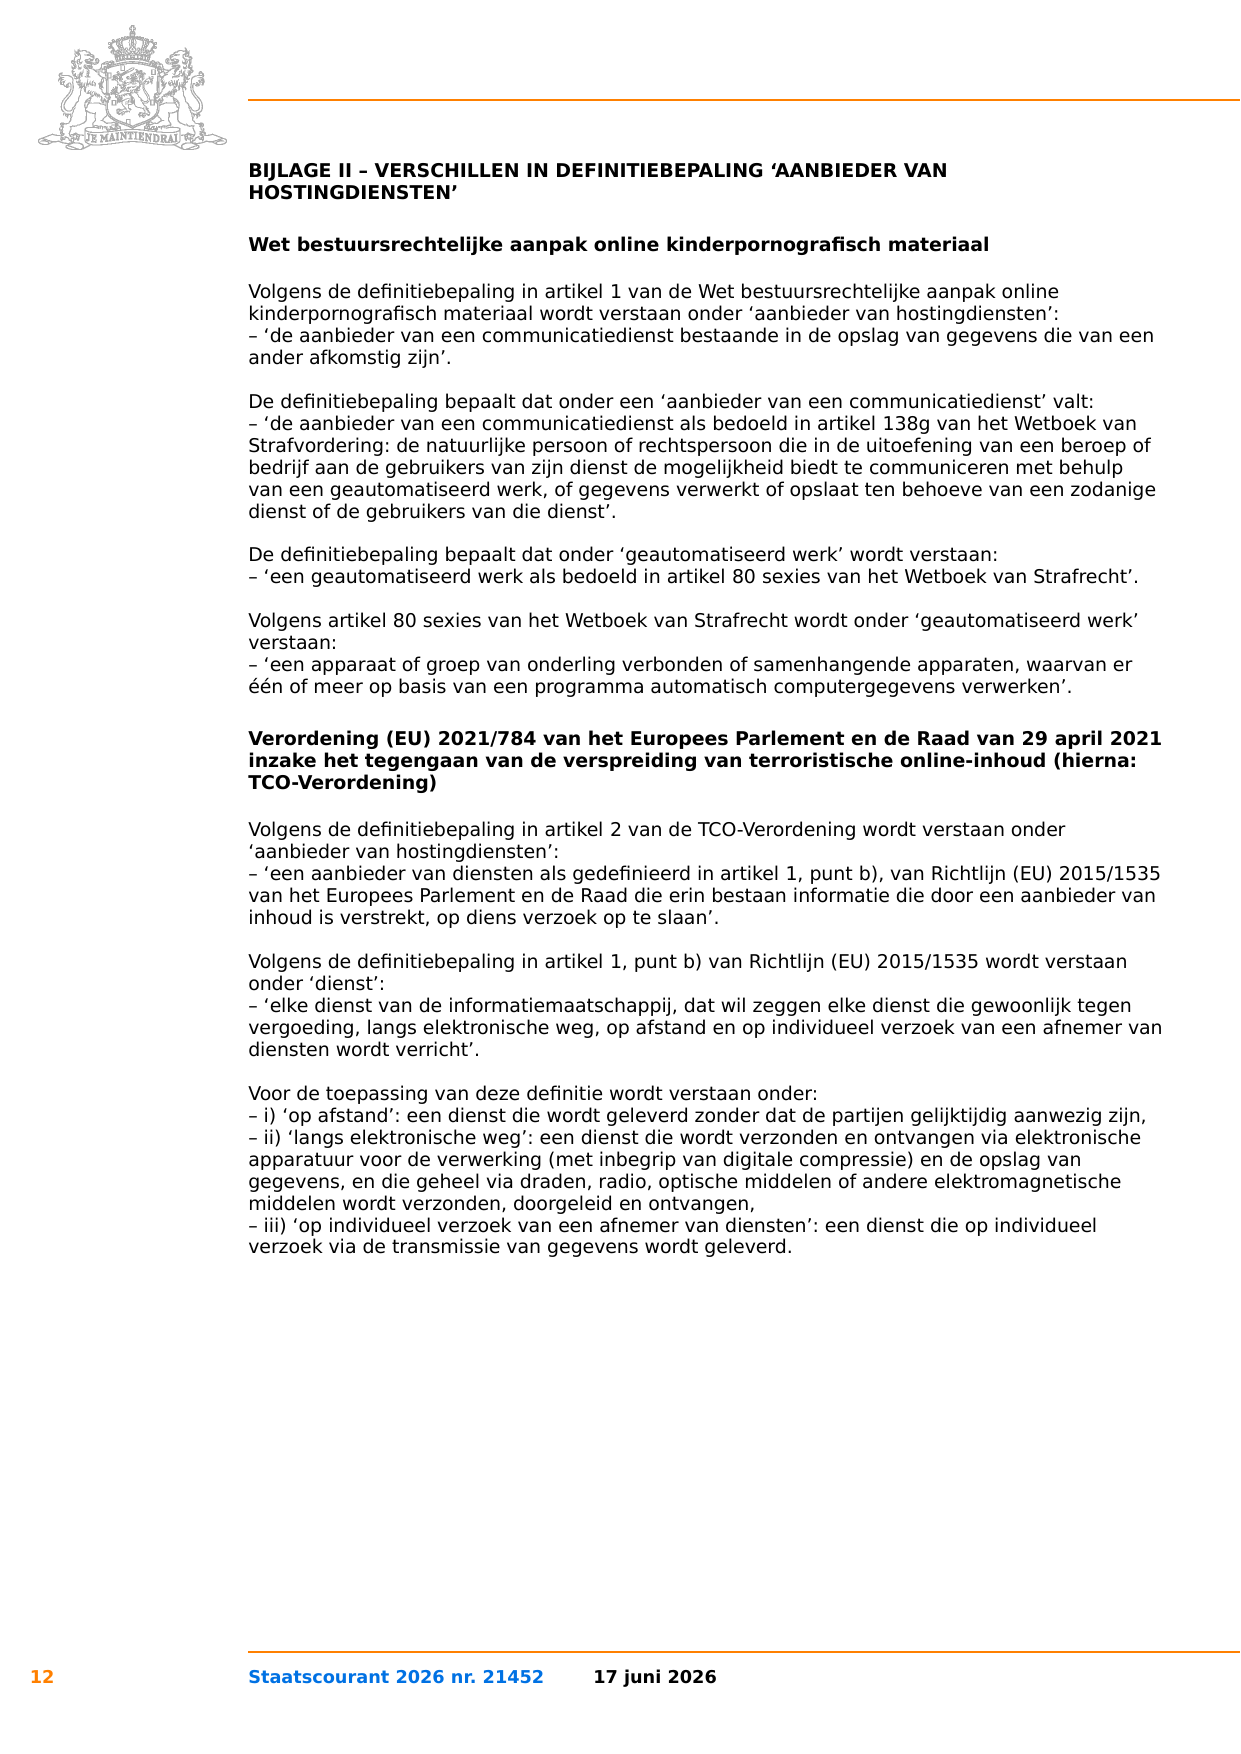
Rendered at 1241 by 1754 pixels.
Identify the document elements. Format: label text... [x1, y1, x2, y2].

text – ii) ‘langs elektronische weg’: een dienst die wordt verzonden en ontvangen via elektronische apparatuur voor de verwerking (met inbegrip van digitale compressie) en de opslag van gegevens, en die geheel via draden, radio, optische middelen of andere elektromagnetische middelen wordt verzonden, doorgeleid en ontvangen, [248, 1127, 1163, 1214]
text – ‘een geautomatiseerd werk als bedoeld in artikel 80 sexies van het Wetboek van Strafrecht’. [248, 566, 1163, 588]
text – ‘een aanbieder van diensten als gedefinieerd in artikel 1, punt b), van Richtlijn (EU) 2015/1535 van het Europees Parlement en de Raad die erin bestaan informatie die door een aanbieder van inhoud is verstrekt, op diens verzoek op te slaan’. [248, 863, 1163, 929]
subtitle BIJLAGE II – VERSCHILLEN IN DEFINITIEBEPALING ‘AANBIEDER VAN HOSTINGDIENSTEN’ [248, 160, 1163, 204]
text Volgens de definitiebepaling in artikel 1 van de Wet bestuursrechtelijke aanpak online kinderpornografisch materiaal wordt verstaan onder ‘aanbieder van hostingdiensten’: [248, 281, 1163, 325]
text – iii) ‘op individueel verzoek van een afnemer van diensten’: een dienst die op individueel verzoek via de transmissie van gegevens wordt geleverd. [248, 1214, 1163, 1258]
text Volgens de definitiebepaling in artikel 1, punt b) van Richtlijn (EU) 2015/1535 wordt verstaan onder ‘dienst’: [248, 951, 1163, 995]
text Volgens de definitiebepaling in artikel 2 van de TCO-Verordening wordt verstaan onder ‘aanbieder van hostingdiensten’: [248, 819, 1163, 863]
text – ‘de aanbieder van een communicatiedienst bestaande in de opslag van gegevens die van een ander afkomstig zijn’. [248, 325, 1163, 369]
text De definitiebepaling bepaalt dat onder een ‘aanbieder van een communicatiedienst’ valt: [248, 391, 1163, 413]
text De definitiebepaling bepaalt dat onder ‘geautomatiseerd werk’ wordt verstaan: [248, 544, 1163, 566]
text – ‘een apparaat of groep van onderling verbonden of samenhangende apparaten, waarvan er één of meer op basis van een programma automatisch computergegevens verwerken’. [248, 654, 1163, 698]
text Voor de toepassing van deze definitie wordt verstaan onder: [248, 1083, 1163, 1104]
subtitle Wet bestuursrechtelijke aanpak online kinderpornografisch materiaal [248, 234, 1163, 256]
picture [38, 25, 227, 150]
text Volgens artikel 80 sexies van het Wetboek van Strafrecht wordt onder ‘geautomatiseerd werk’ verstaan: [248, 610, 1163, 654]
text – ‘elke dienst van de informatiemaatschappij, dat wil zeggen elke dienst die gewoonlijk tegen vergoeding, langs elektronische weg, op afstand en op individueel verzoek van een afnemer van diensten wordt verricht’. [248, 995, 1163, 1061]
text – i) ‘op afstand’: een dienst die wordt geleverd zonder dat de partijen gelijktijdig aanwezig zijn, [248, 1104, 1163, 1127]
subtitle Verordening (EU) 2021/784 van het Europees Parlement en de Raad van 29 april 2021 inzake het tegengaan van de verspreiding van terroristische online-inhoud (hierna: TCO-Verordening) [248, 728, 1163, 794]
text – ‘de aanbieder van een communicatiedienst als bedoeld in artikel 138g van het Wetboek van Strafvordering: de natuurlijke persoon of rechtspersoon die in de uitoefening van een beroep of bedrijf aan de gebruikers van zijn dienst de mogelijkheid biedt te communiceren met behulp van een geautomatiseerd werk, of gegevens verwerkt of opslaat ten behoeve van een zodanige dienst of de gebruikers van die dienst’. [248, 413, 1163, 522]
